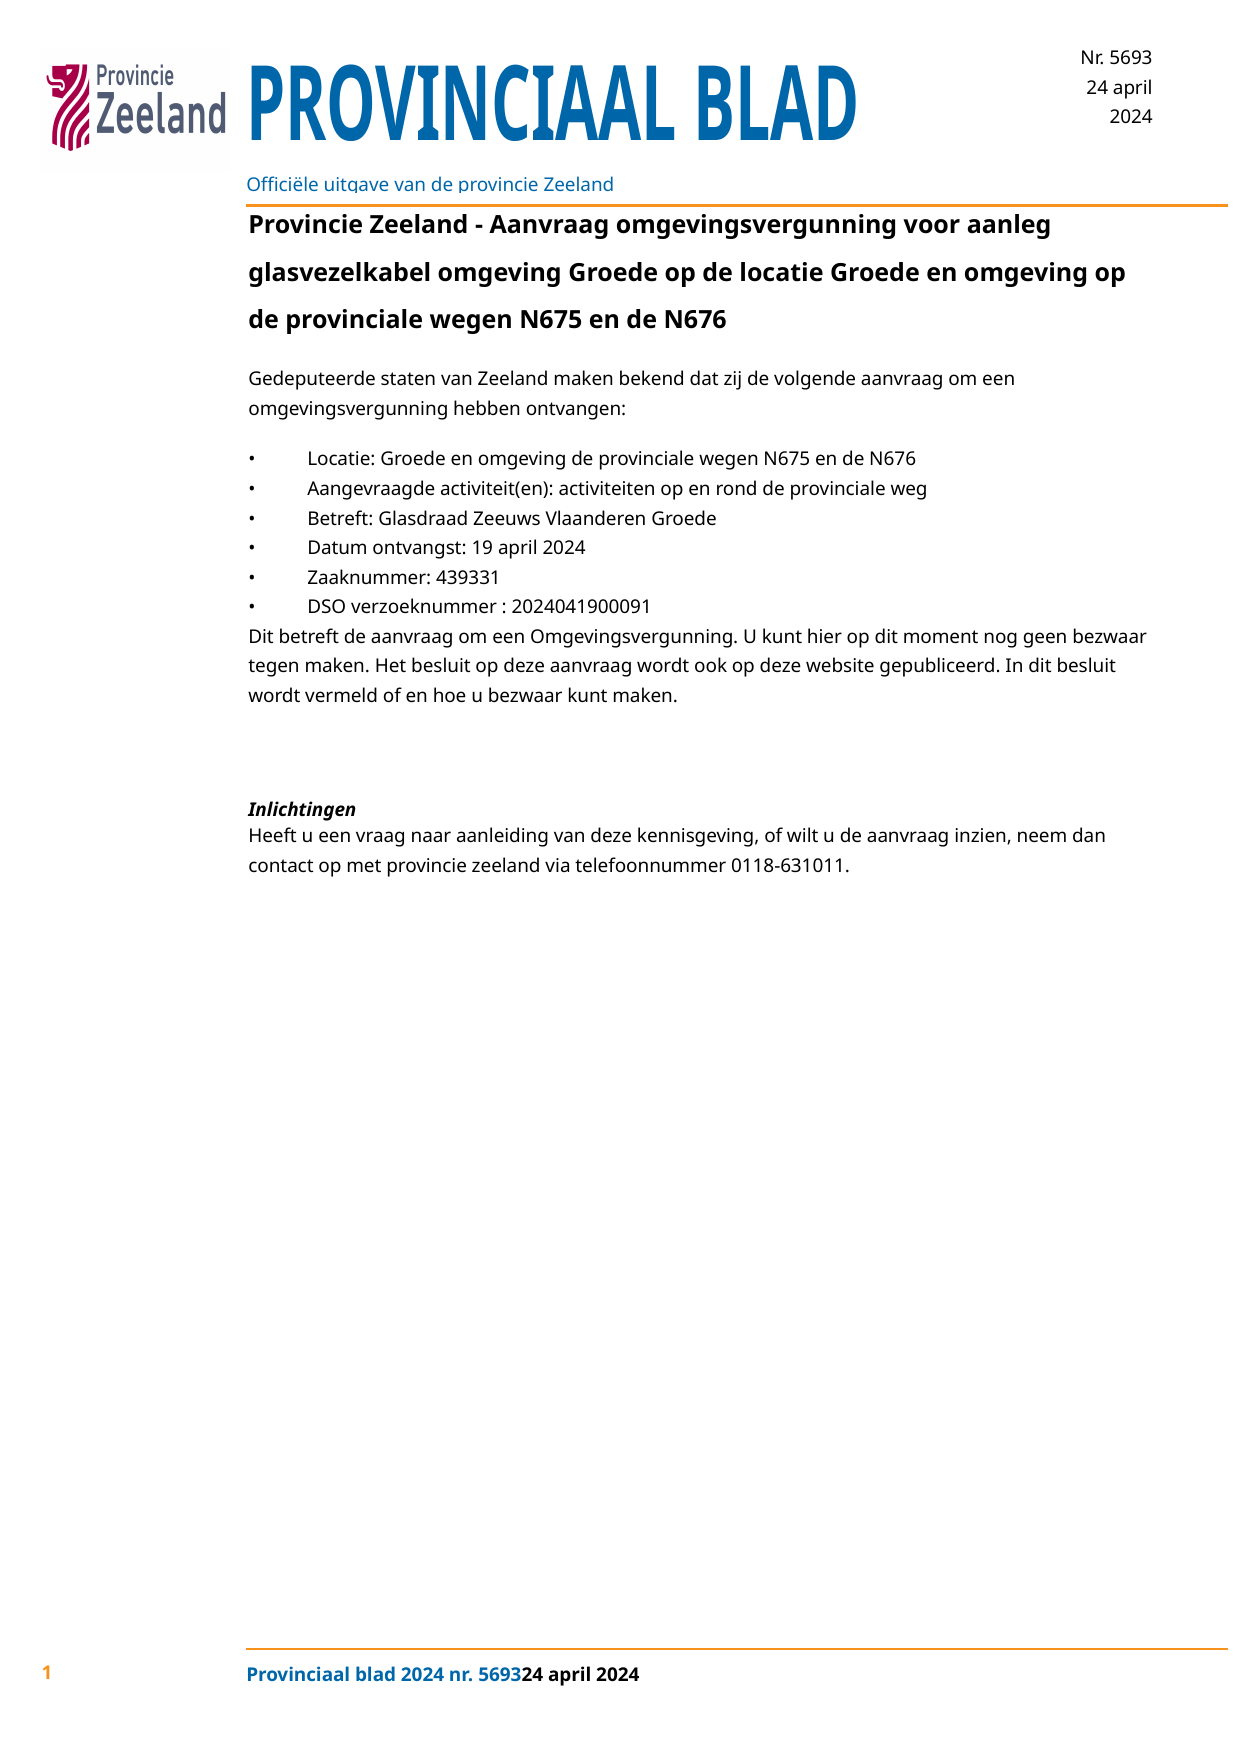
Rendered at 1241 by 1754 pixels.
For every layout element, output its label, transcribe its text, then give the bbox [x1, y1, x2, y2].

list Aangevraagde activiteit(en): activiteiten op en rond de provinciale weg [248, 475, 1152, 501]
list Betreft: Glasdraad Zeeuws Vlaanderen Groede [248, 505, 1152, 530]
list Locatie: Groede en omgeving de provinciale wegen N675 en de N676 [248, 446, 1152, 471]
list Datum ontvangst: 19 april 2024 [248, 534, 1152, 560]
text Heeft u een vraag naar aanleiding van deze kennisgeving, of wilt u de aanvraag inzien, neem dan contact op met provincie zeeland via telefoonnummer 0118-631011. [248, 822, 1152, 878]
picture [41, 47, 231, 172]
text Inlichtingen [248, 797, 1152, 822]
text Dit betreft de aanvraag om een Omgevingsvergunning. U kunt hier op dit moment nog geen bezwaar tegen maken. Het besluit op deze aanvraag wordt ook op deze website gepubliceerd. In dit besluit wordt vermeld of en hoe u bezwaar kunt maken. [248, 623, 1152, 708]
list DSO verzoeknummer : 2024041900091 [248, 593, 1152, 619]
list Zaaknummer: 439331 [248, 564, 1152, 589]
text Gedeputeerde staten van Zeeland maken bekend dat zij de volgende aanvraag om een omgevingsvergunning hebben ontvangen: [248, 366, 1152, 421]
text Provincie Zeeland - Aanvraag omgevingsvergunning voor aanleg glasvezelkabel omgeving Groede op de locatie Groede en omgeving op de provinciale wegen N675 en de N676 [248, 207, 1152, 336]
